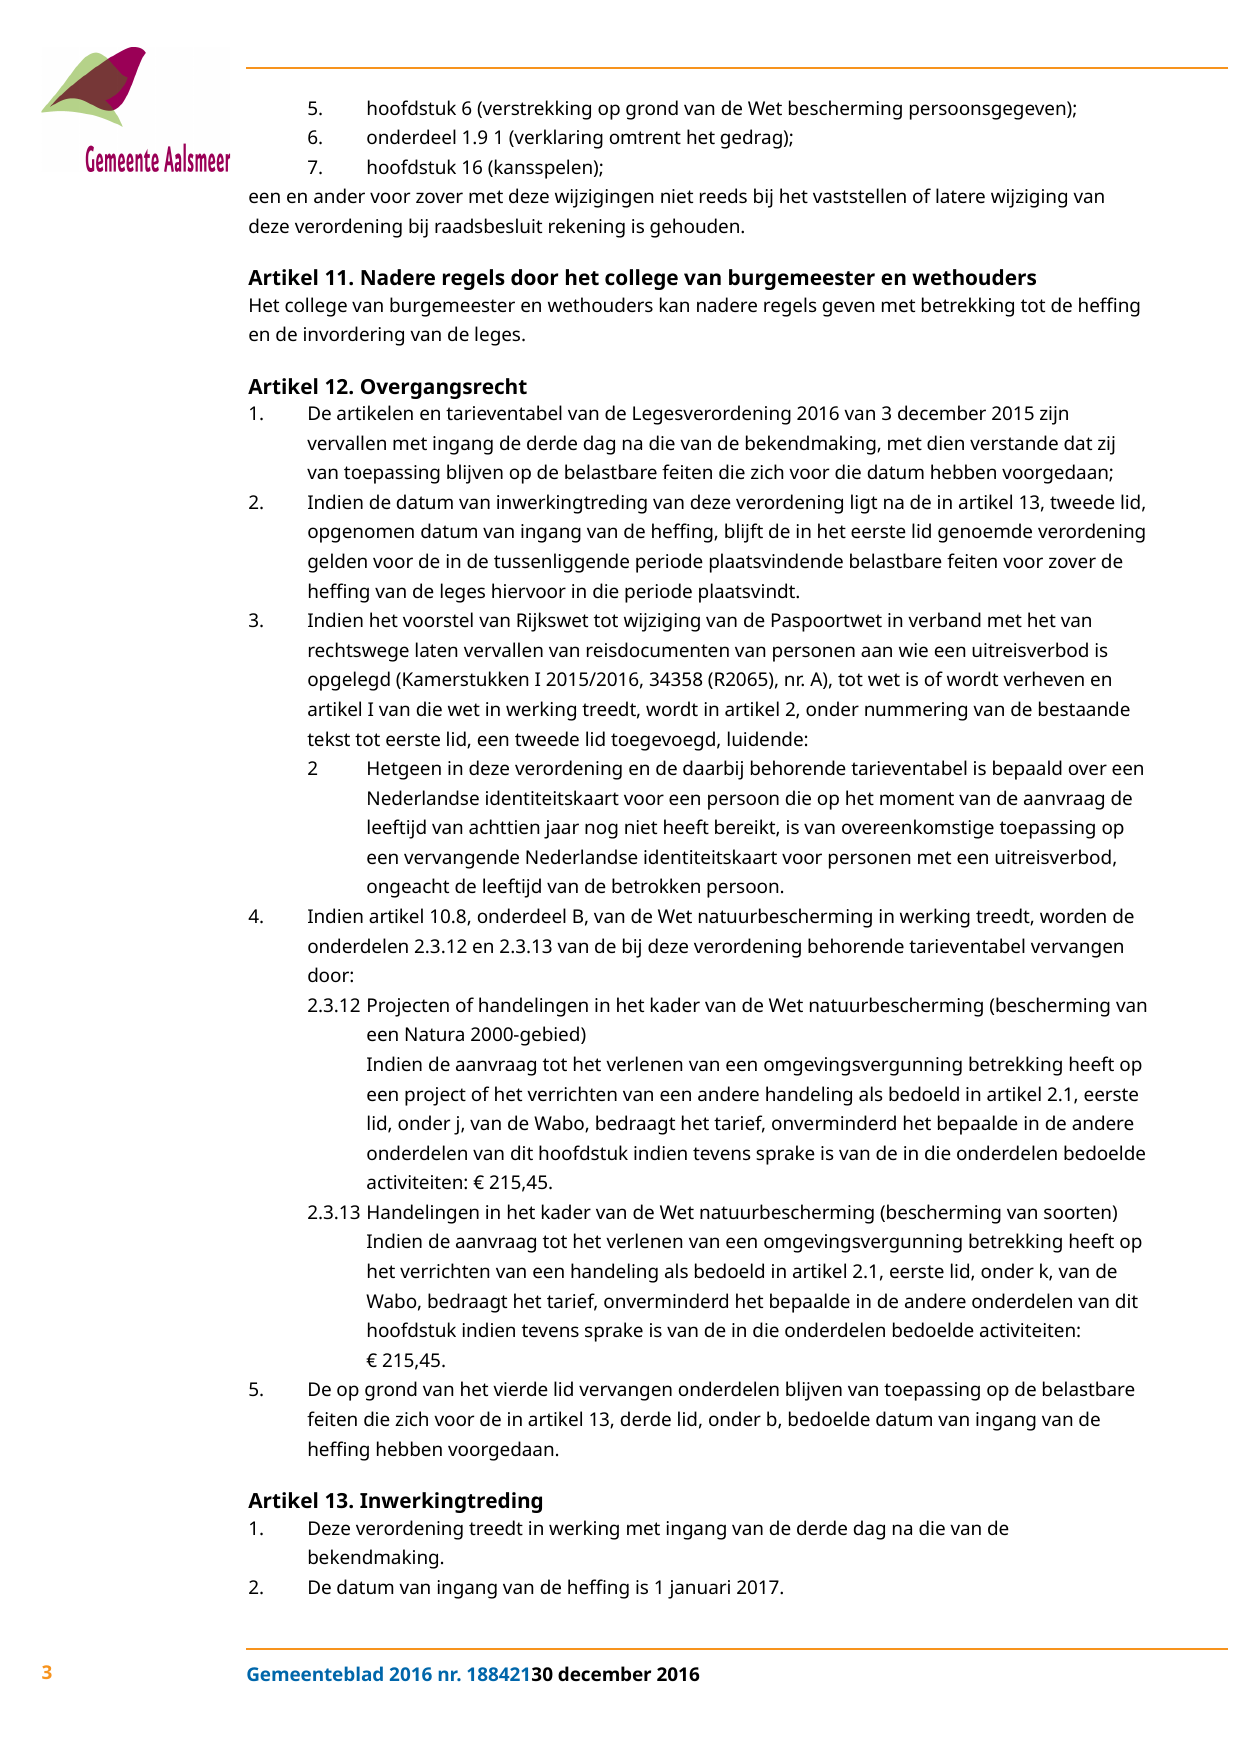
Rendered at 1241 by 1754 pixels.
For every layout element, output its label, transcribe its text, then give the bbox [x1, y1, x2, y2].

text Het college van burgemeester en wethouders kan nadere regels geven met betrekking tot de heffing en de invordering van de leges. [248, 292, 1152, 347]
list Indien de datum van inwerkingtreding van deze verordening ligt na de in artikel 13, tweede lid, opgenomen datum van ingang van de heffing, blijft de in het eerste lid genoemde verordening gelden voor de in de tussenliggende periode plaatsvindende belastbare feiten voor zover de heffing van de leges hiervoor in die periode plaatsvindt. [248, 489, 1152, 604]
list Projecten of handelingen in het kader van de Wet natuurbescherming (bescherming van een Natura 2000-gebied) [307, 992, 1152, 1047]
list Indien de aanvraag tot het verlenen van een omgevingsvergunning betrekking heeft op een project of het verrichten van een andere handeling als bedoeld in artikel 2.1, eerste lid, onder j, van de Wabo, bedraagt het tarief, onverminderd het bepaalde in de andere onderdelen van dit hoofdstuk indien tevens sprake is van de in die onderdelen bedoelde activiteiten: € 215,45. [307, 1051, 1152, 1195]
list onderdeel 1.9 1 (verklaring omtrent het gedrag); [307, 124, 1152, 150]
picture [41, 47, 231, 172]
list De datum van ingang van de heffing is 1 januari 2017. [248, 1574, 1152, 1599]
text een en ander voor zover met deze wijzigingen niet reeds bij het vaststellen of latere wijziging van deze verordening bij raadsbesluit rekening is gehouden. [248, 183, 1152, 239]
list Hetgeen in deze verordening en de daarbij behorende tarieventabel is bepaald over een Nederlandse identiteitskaart voor een persoon die op het moment van de aanvraag de leeftijd van achttien jaar nog niet heeft bereikt, is van overeenkomstige toepassing op een vervangende Nederlandse identiteitskaart voor personen met een uitreisverbod, ongeacht de leeftijd van de betrokken persoon. [307, 755, 1152, 899]
list De artikelen en tarieventabel van de Legesverordening 2016 van 3 december 2015 zijn vervallen met ingang de derde dag na die van de bekendmaking, met dien verstande dat zij van toepassing blijven op de belastbare feiten die zich voor die datum hebben voorgedaan; [248, 400, 1152, 485]
list Deze verordening treedt in werking met ingang van de derde dag na die van de bekendmaking. [248, 1515, 1152, 1570]
list Indien het voorstel van Rijkswet tot wijziging van de Paspoortwet in verband met het van rechtswege laten vervallen van reisdocumenten van personen aan wie een uitreisverbod is opgelegd (Kamerstukken I 2015/2016, 34358 (R2065), nr. A), tot wet is of wordt verheven en artikel I van die wet in werking treedt, wordt in artikel 2, onder nummering van de bestaande tekst tot eerste lid, een tweede lid toegevoegd, luidende: [248, 607, 1152, 752]
list Handelingen in het kader van de Wet natuurbescherming (bescherming van soorten) [307, 1199, 1152, 1225]
list Indien artikel 10.8, onderdeel B, van de Wet natuurbescherming in werking treedt, worden de onderdelen 2.3.12 en 2.3.13 van de bij deze verordening behorende tarieventabel vervangen door: [248, 903, 1152, 988]
text Artikel 12. Overgangsrecht [248, 372, 1152, 400]
list Indien de aanvraag tot het verlenen van een omgevingsvergunning betrekking heeft op het verrichten van een handeling als bedoeld in artikel 2.1, eerste lid, onder k, van de Wabo, bedraagt het tarief, onverminderd het bepaalde in de andere onderdelen van dit hoofdstuk indien tevens sprake is van de in die onderdelen bedoelde activiteiten: € 215,45. [307, 1229, 1152, 1373]
list hoofdstuk 16 (kansspelen); [307, 154, 1152, 180]
list De op grond van het vierde lid vervangen onderdelen blijven van toepassing op de belastbare feiten die zich voor de in artikel 13, derde lid, onder b, bedoelde datum van ingang van de heffing hebben voorgedaan. [248, 1377, 1152, 1462]
list hoofdstuk 6 (verstrekking op grond van de Wet bescherming persoonsgegeven); [307, 95, 1152, 121]
text Artikel 11. Nadere regels door het college van burgemeester en wethouders [248, 263, 1152, 292]
text Artikel 13. Inwerkingtreding [248, 1486, 1152, 1515]
